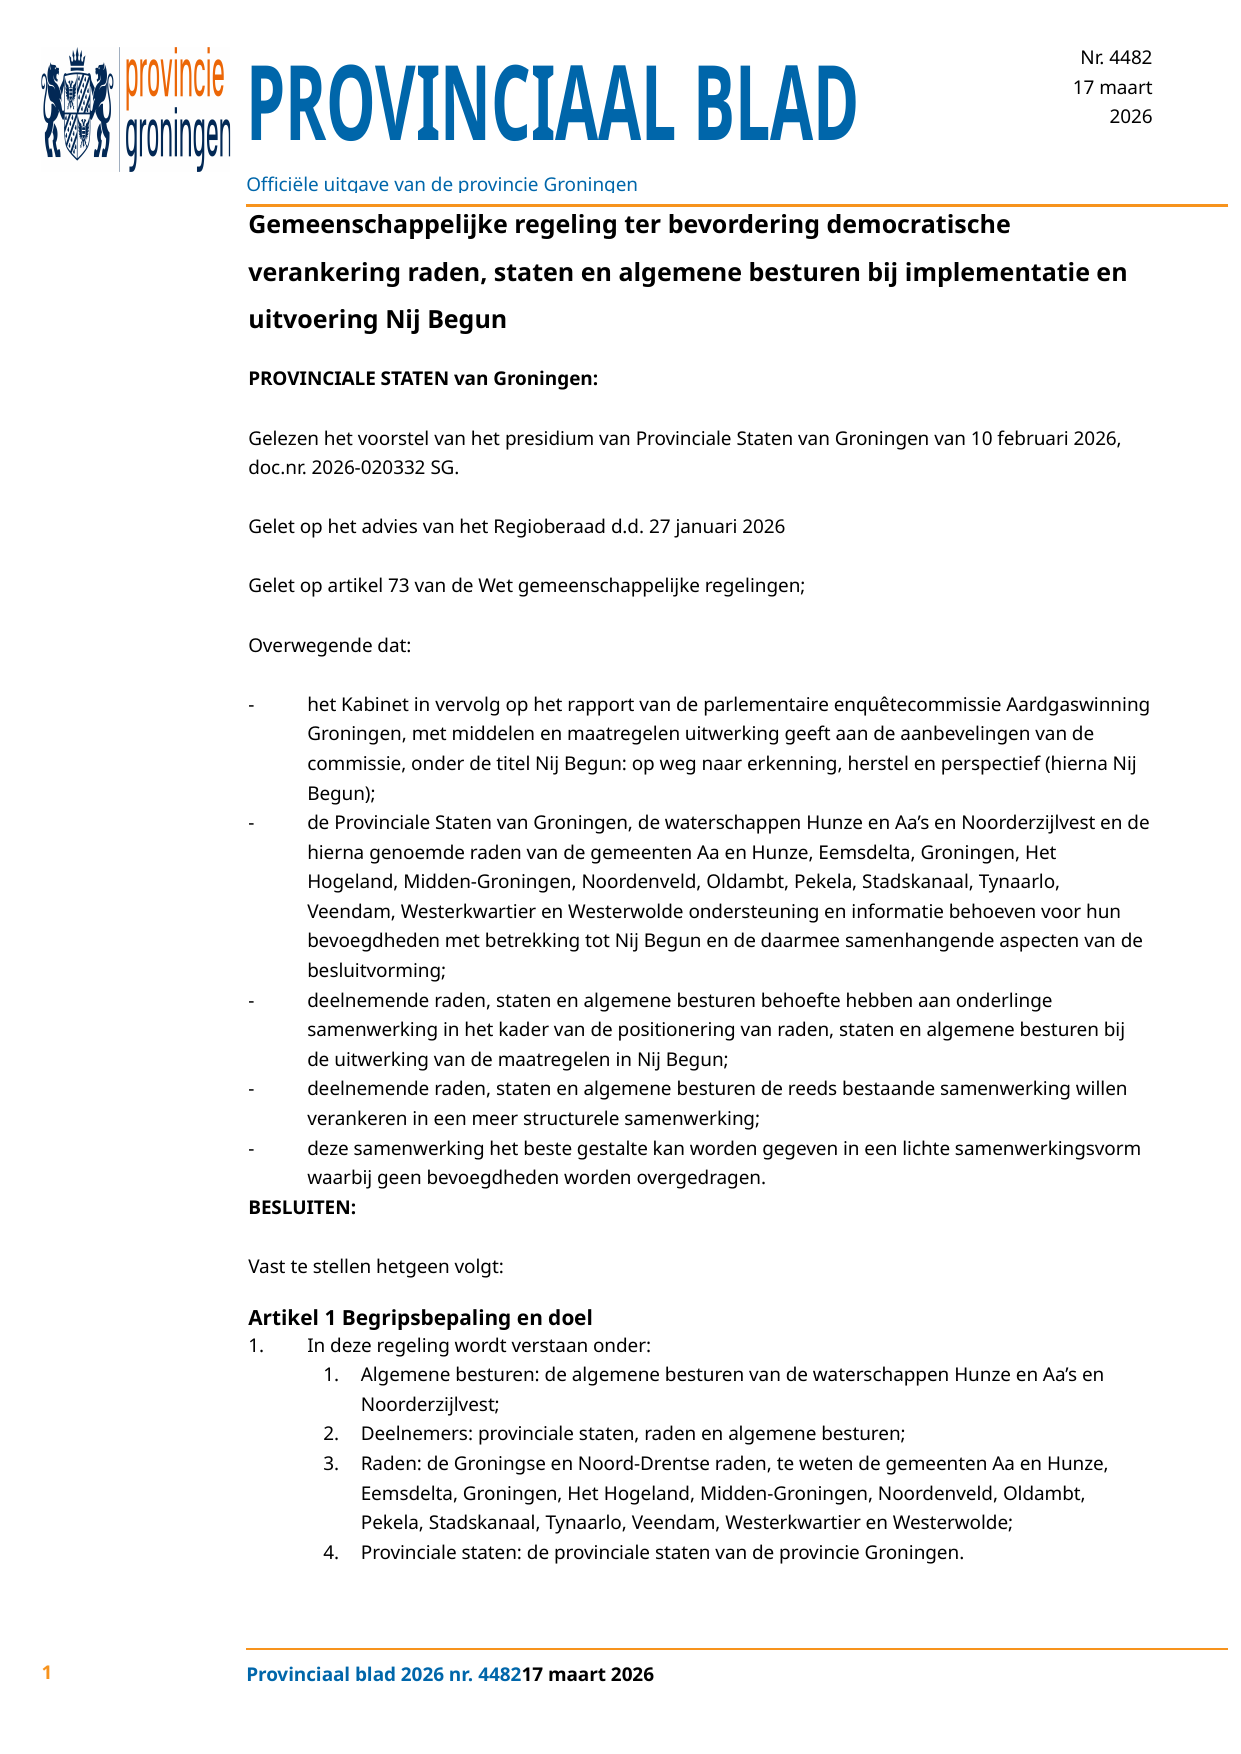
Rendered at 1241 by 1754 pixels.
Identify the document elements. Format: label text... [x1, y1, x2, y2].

list het Kabinet in vervolg op het rapport van de parlementaire enquêtecommissie Aardgaswinning Groningen, met middelen en maatregelen uitwerking geeft aan de aanbevelingen van de commissie, onder de titel Nij Begun: op weg naar erkenning, herstel en perspectief (hierna Nij Begun); [248, 691, 1152, 805]
list Algemene besturen: de algemene besturen van de waterschappen Hunze en Aa’s en Noorderzijlvest; [323, 1361, 1152, 1417]
text PROVINCIALE STATEN van Groningen: [248, 366, 1152, 391]
list Deelnemers: provinciale staten, raden en algemene besturen; [323, 1421, 1152, 1446]
list deelnemende raden, staten en algemene besturen de reeds bestaande samenwerking willen verankeren in een meer structurele samenwerking; [248, 1076, 1152, 1131]
text Gelezen het voorstel van het presidium van Provinciale Staten van Groningen van 10 februari 2026, doc.nr. 2026-020332 SG. [248, 425, 1152, 480]
list Raden: de Groningse en Noord-Drentse raden, te weten de gemeenten Aa en Hunze, Eemsdelta, Groningen, Het Hogeland, Midden-Groningen, Noordenveld, Oldambt, Pekela, Stadskanaal, Tynaarlo, Veendam, Westerkwartier en Westerwolde; [323, 1450, 1152, 1535]
text Gemeenschappelijke regeling ter bevordering democratische verankering raden, staten en algemene besturen bij implementatie en uitvoering Nij Begun [248, 207, 1152, 336]
text Gelet op het advies van het Regioberaad d.d. 27 januari 2026 [248, 513, 1152, 539]
text Vast te stellen hetgeen volgt: [248, 1253, 1152, 1279]
list In deze regeling wordt verstaan onder: [248, 1332, 1152, 1358]
picture [41, 47, 231, 172]
list deze samenwerking het beste gestalte kan worden gegeven in een lichte samenwerkingsvorm waarbij geen bevoegdheden worden overgedragen. [248, 1135, 1152, 1190]
text Artikel 1 Begripsbepaling en doel [248, 1303, 1152, 1332]
text Gelet op artikel 73 van de Wet gemeenschappelijke regelingen; [248, 573, 1152, 598]
list de Provinciale Staten van Groningen, de waterschappen Hunze en Aa’s en Noorderzijlvest en de hierna genoemde raden van de gemeenten Aa en Hunze, Eemsdelta, Groningen, Het Hogeland, Midden-Groningen, Noordenveld, Oldambt, Pekela, Stadskanaal, Tynaarlo, Veendam, Westerkwartier en Westerwolde ondersteuning en informatie behoeven voor hun bevoegdheden met betrekking tot Nij Begun en de daarmee samenhangende aspecten van de besluitvorming; [248, 809, 1152, 983]
text BESLUITEN: [248, 1194, 1152, 1219]
list Provinciale staten: de provinciale staten van de provincie Groningen. [323, 1539, 1152, 1565]
list deelnemende raden, staten en algemene besturen behoefte hebben aan onderlinge samenwerking in het kader van de positionering van raden, staten en algemene besturen bij de uitwerking van de maatregelen in Nij Begun; [248, 987, 1152, 1072]
text Overwegende dat: [248, 632, 1152, 657]
